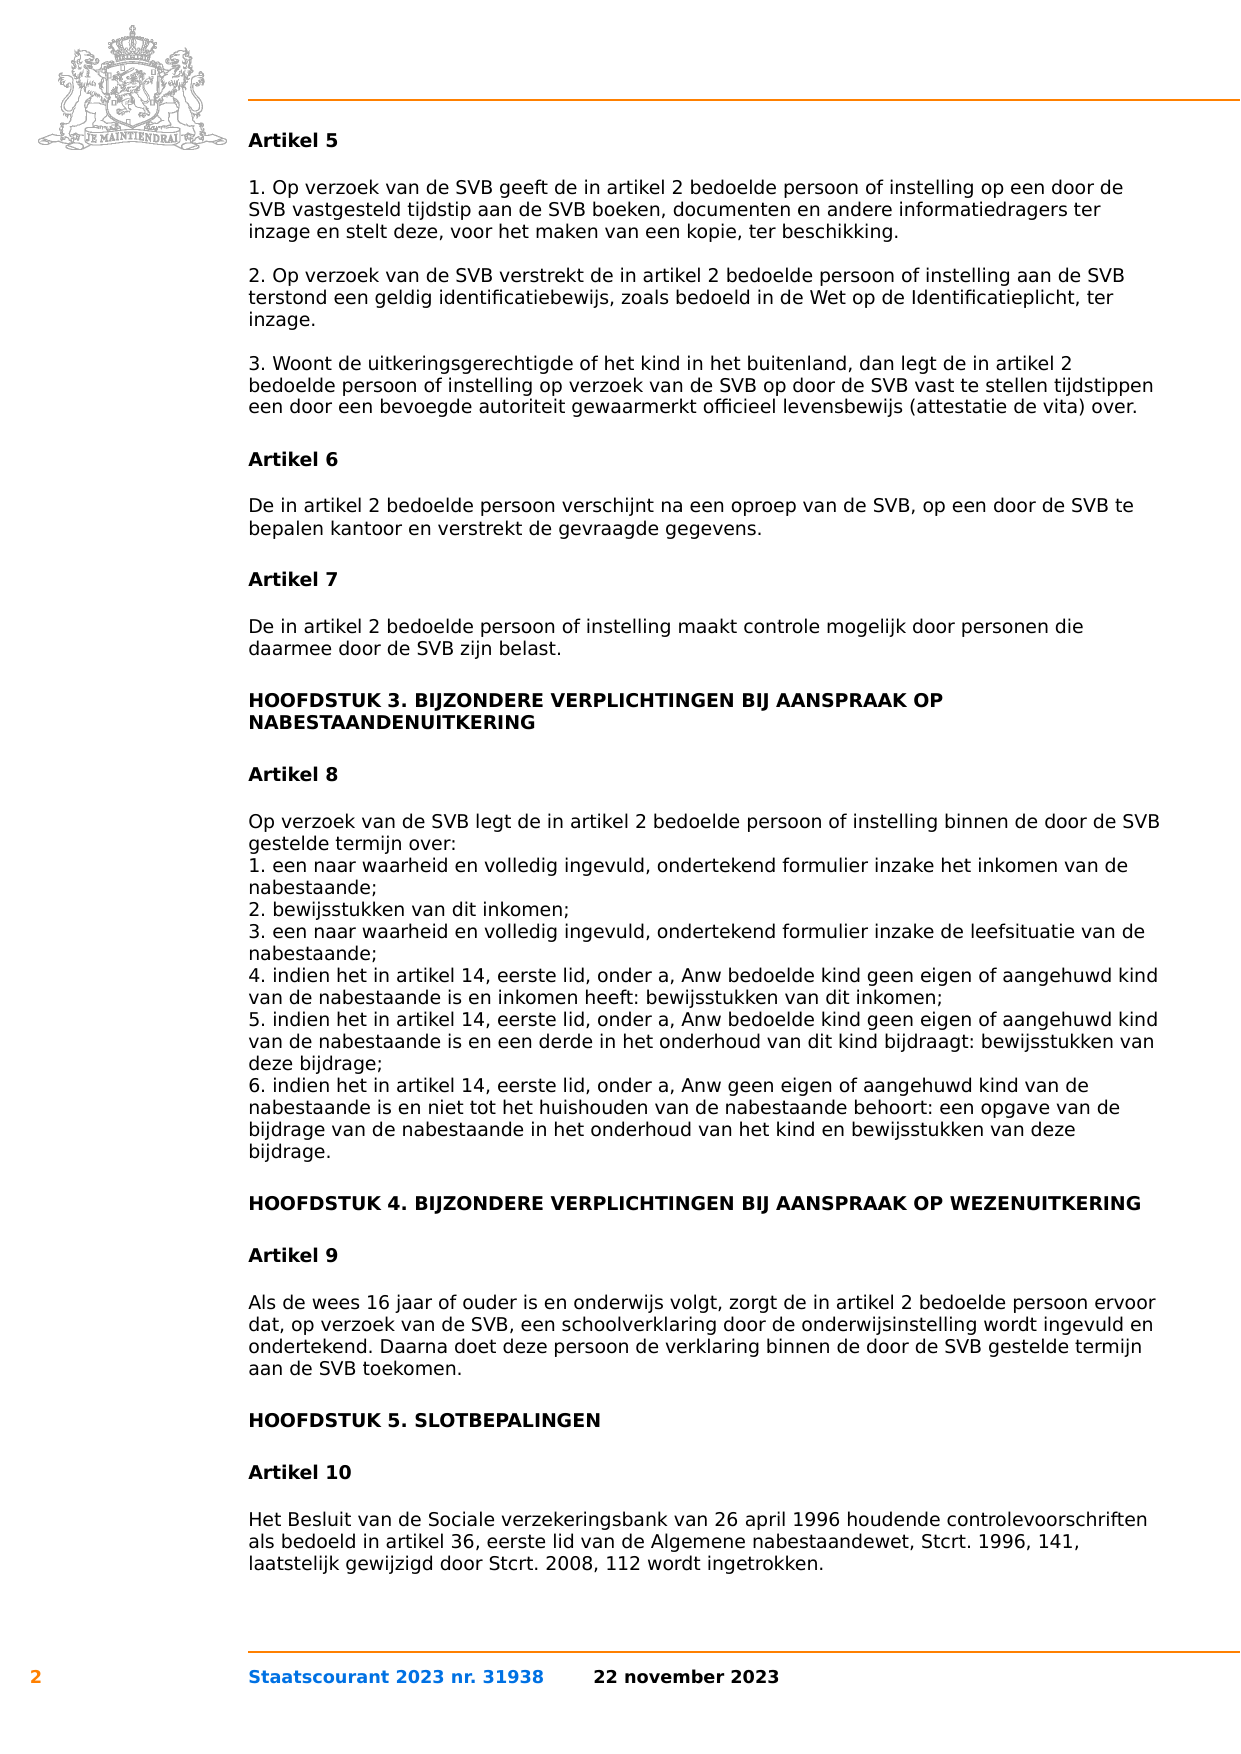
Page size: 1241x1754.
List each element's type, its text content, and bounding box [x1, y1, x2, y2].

text 5. indien het in artikel 14, eerste lid, onder a, Anw bedoelde kind geen eigen of aangehuwd kind van de nabestaande is en een derde in het onderhoud van dit kind bijdraagt: bewijsstukken van deze bijdrage; [248, 1009, 1163, 1075]
picture [38, 25, 227, 150]
subtitle Artikel 5 [248, 130, 1163, 152]
text 3. een naar waarheid en volledig ingevuld, ondertekend formulier inzake de leefsituatie van de nabestaande; [248, 921, 1163, 965]
subtitle HOOFDSTUK 4. BIJZONDERE VERPLICHTINGEN BIJ AANSPRAAK OP WEZENUITKERING [248, 1193, 1163, 1215]
subtitle Artikel 7 [248, 569, 1163, 591]
text De in artikel 2 bedoelde persoon verschijnt na een oproep van de SVB, op een door de SVB te bepalen kantoor en verstrekt de gevraagde gegevens. [248, 495, 1163, 539]
subtitle Artikel 8 [248, 764, 1163, 786]
text 3. Woont de uitkeringsgerechtigde of het kind in het buitenland, dan legt de in artikel 2 bedoelde persoon of instelling op verzoek van de SVB op door de SVB vast te stellen tijdstippen een door een bevoegde autoriteit gewaarmerkt officieel levensbewijs (attestatie de vita) over. [248, 352, 1163, 418]
subtitle Artikel 10 [248, 1462, 1163, 1484]
text Op verzoek van de SVB legt de in artikel 2 bedoelde persoon of instelling binnen de door de SVB gestelde termijn over: [248, 811, 1163, 855]
text 1. Op verzoek van de SVB geeft de in artikel 2 bedoelde persoon of instelling op een door de SVB vastgesteld tijdstip aan de SVB boeken, documenten en andere informatiedragers ter inzage en stelt deze, voor het maken van een kopie, ter beschikking. [248, 177, 1163, 243]
subtitle Artikel 9 [248, 1245, 1163, 1267]
subtitle HOOFDSTUK 3. BIJZONDERE VERPLICHTINGEN BIJ AANSPRAAK OP NABESTAANDENUITKERING [248, 690, 1163, 734]
text 2. bewijsstukken van dit inkomen; [248, 899, 1163, 921]
subtitle Artikel 6 [248, 448, 1163, 470]
text Het Besluit van de Sociale verzekeringsbank van 26 april 1996 houdende controlevoorschriften als bedoeld in artikel 36, eerste lid van de Algemene nabestaandewet, Stcrt. 1996, 141, laatstelijk gewijzigd door Stcrt. 2008, 112 wordt ingetrokken. [248, 1509, 1163, 1575]
text 6. indien het in artikel 14, eerste lid, onder a, Anw geen eigen of aangehuwd kind van de nabestaande is en niet tot het huishouden van de nabestaande behoort: een opgave van de bijdrage van de nabestaande in het onderhoud van het kind en bewijsstukken van deze bijdrage. [248, 1075, 1163, 1163]
text 4. indien het in artikel 14, eerste lid, onder a, Anw bedoelde kind geen eigen of aangehuwd kind van de nabestaande is en inkomen heeft: bewijsstukken van dit inkomen; [248, 965, 1163, 1009]
text 1. een naar waarheid en volledig ingevuld, ondertekend formulier inzake het inkomen van de nabestaande; [248, 855, 1163, 899]
text 2. Op verzoek van de SVB verstrekt de in artikel 2 bedoelde persoon of instelling aan de SVB terstond een geldig identificatiebewijs, zoals bedoeld in de Wet op de Identificatieplicht, ter inzage. [248, 265, 1163, 331]
text De in artikel 2 bedoelde persoon of instelling maakt controle mogelijk door personen die daarmee door de SVB zijn belast. [248, 616, 1163, 660]
text Als de wees 16 jaar of ouder is en onderwijs volgt, zorgt de in artikel 2 bedoelde persoon ervoor dat, op verzoek van de SVB, een schoolverklaring door de onderwijsinstelling wordt ingevuld en ondertekend. Daarna doet deze persoon de verklaring binnen de door de SVB gestelde termijn aan de SVB toekomen. [248, 1292, 1163, 1380]
subtitle HOOFDSTUK 5. SLOTBEPALINGEN [248, 1410, 1163, 1432]
